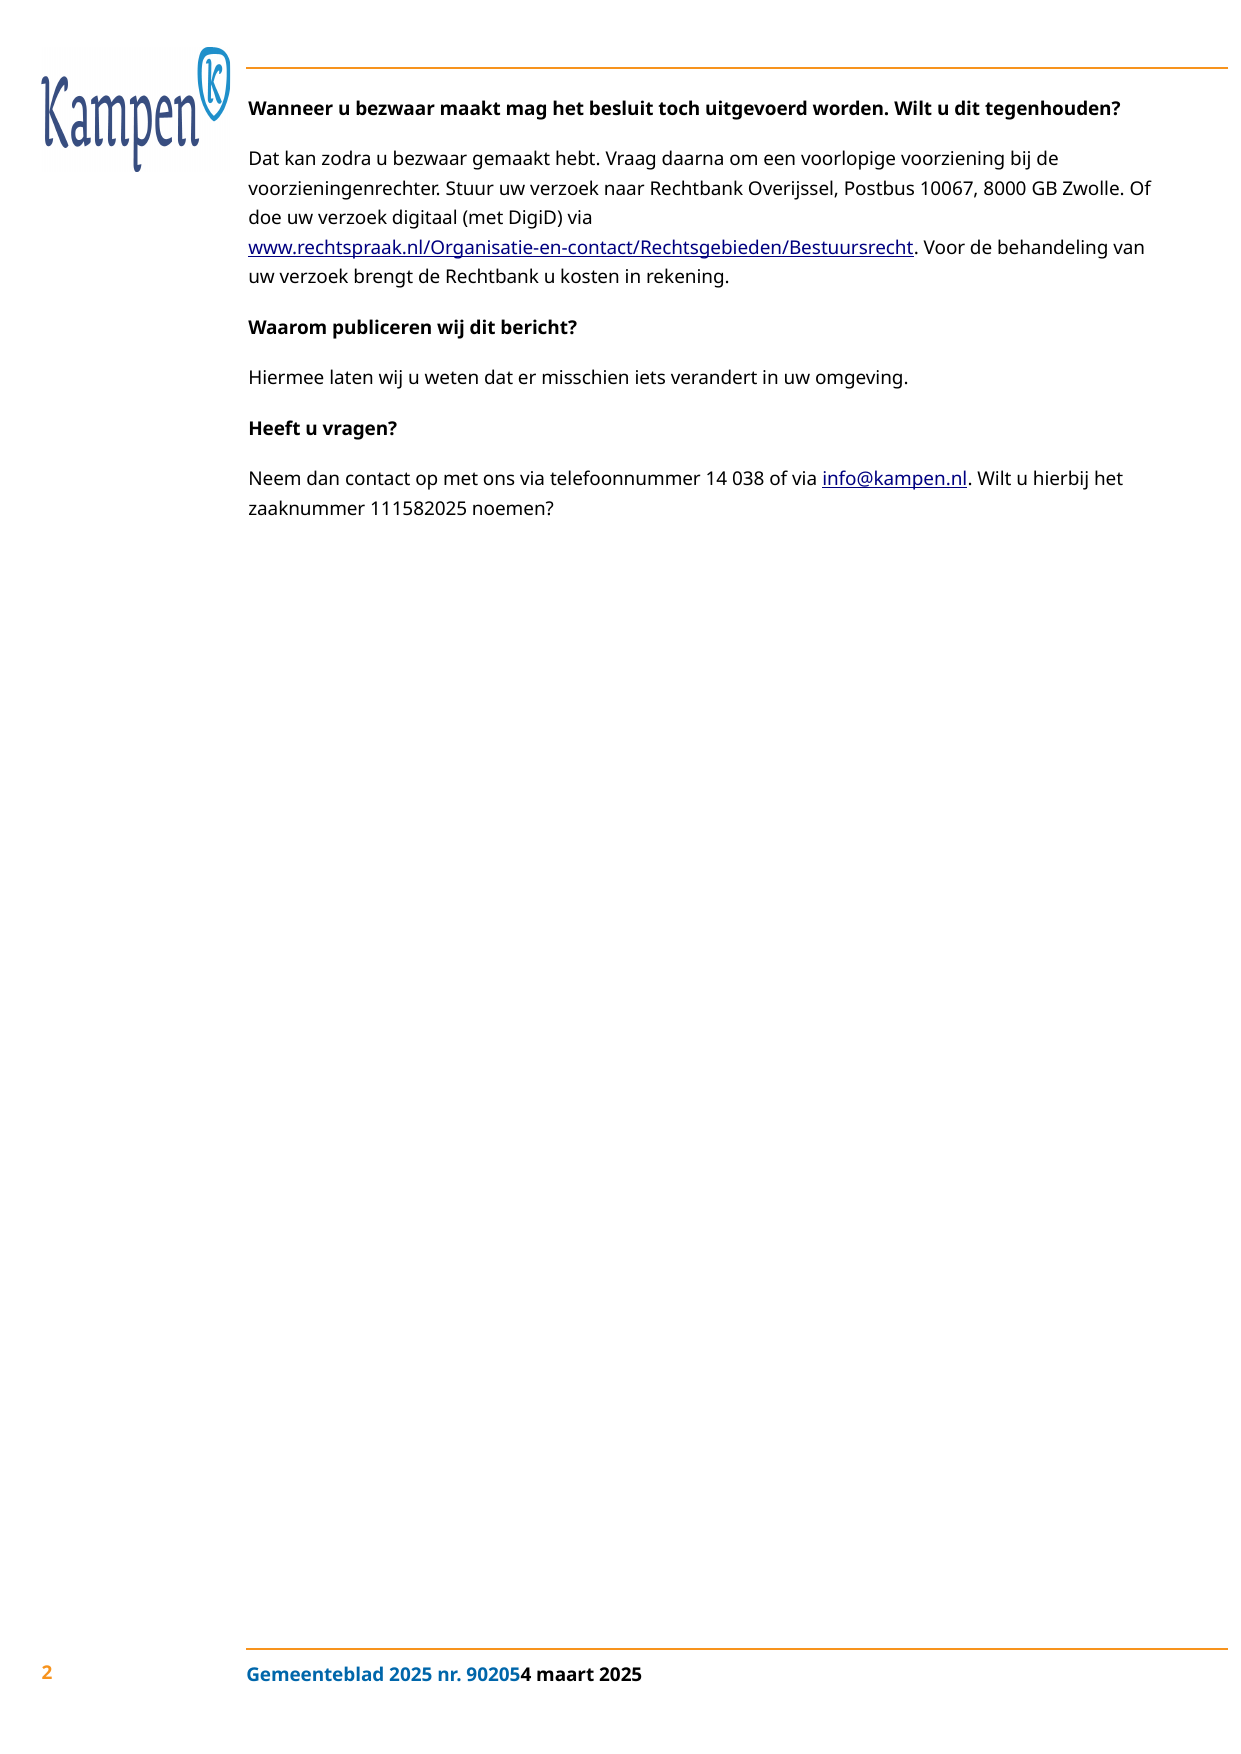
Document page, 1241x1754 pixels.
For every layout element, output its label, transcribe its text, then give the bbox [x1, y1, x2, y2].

text Wanneer u bezwaar maakt mag het besluit toch uitgevoerd worden. Wilt u dit tegenhouden? [248, 95, 1152, 121]
text Hiermee laten wij u weten dat er misschien iets verandert in uw omgeving. [248, 364, 1152, 390]
text Waarom publiceren wij dit bericht? [248, 314, 1152, 340]
text Dat kan zodra u bezwaar gemaakt hebt. Vraag daarna om een voorlopige voorziening bij de voorzieningenrechter. Stuur uw verzoek naar Rechtbank Overijssel, Postbus 10067, 8000 GB Zwolle. Of doe uw verzoek digitaal (met DigiD) via www.rechtspraak.nl/Organisatie-en-contact/Rechtsgebieden/Bestuursrecht. Voor de behandeling van uw verzoek brengt de Rechtbank u kosten in rekening. [248, 145, 1152, 289]
text Heeft u vragen? [248, 415, 1152, 441]
picture [41, 47, 231, 172]
text Neem dan contact op met ons via telefoonnummer 14 038 of via info@kampen.nl. Wilt u hierbij het zaaknummer 111582025 noemen? [248, 465, 1152, 521]
